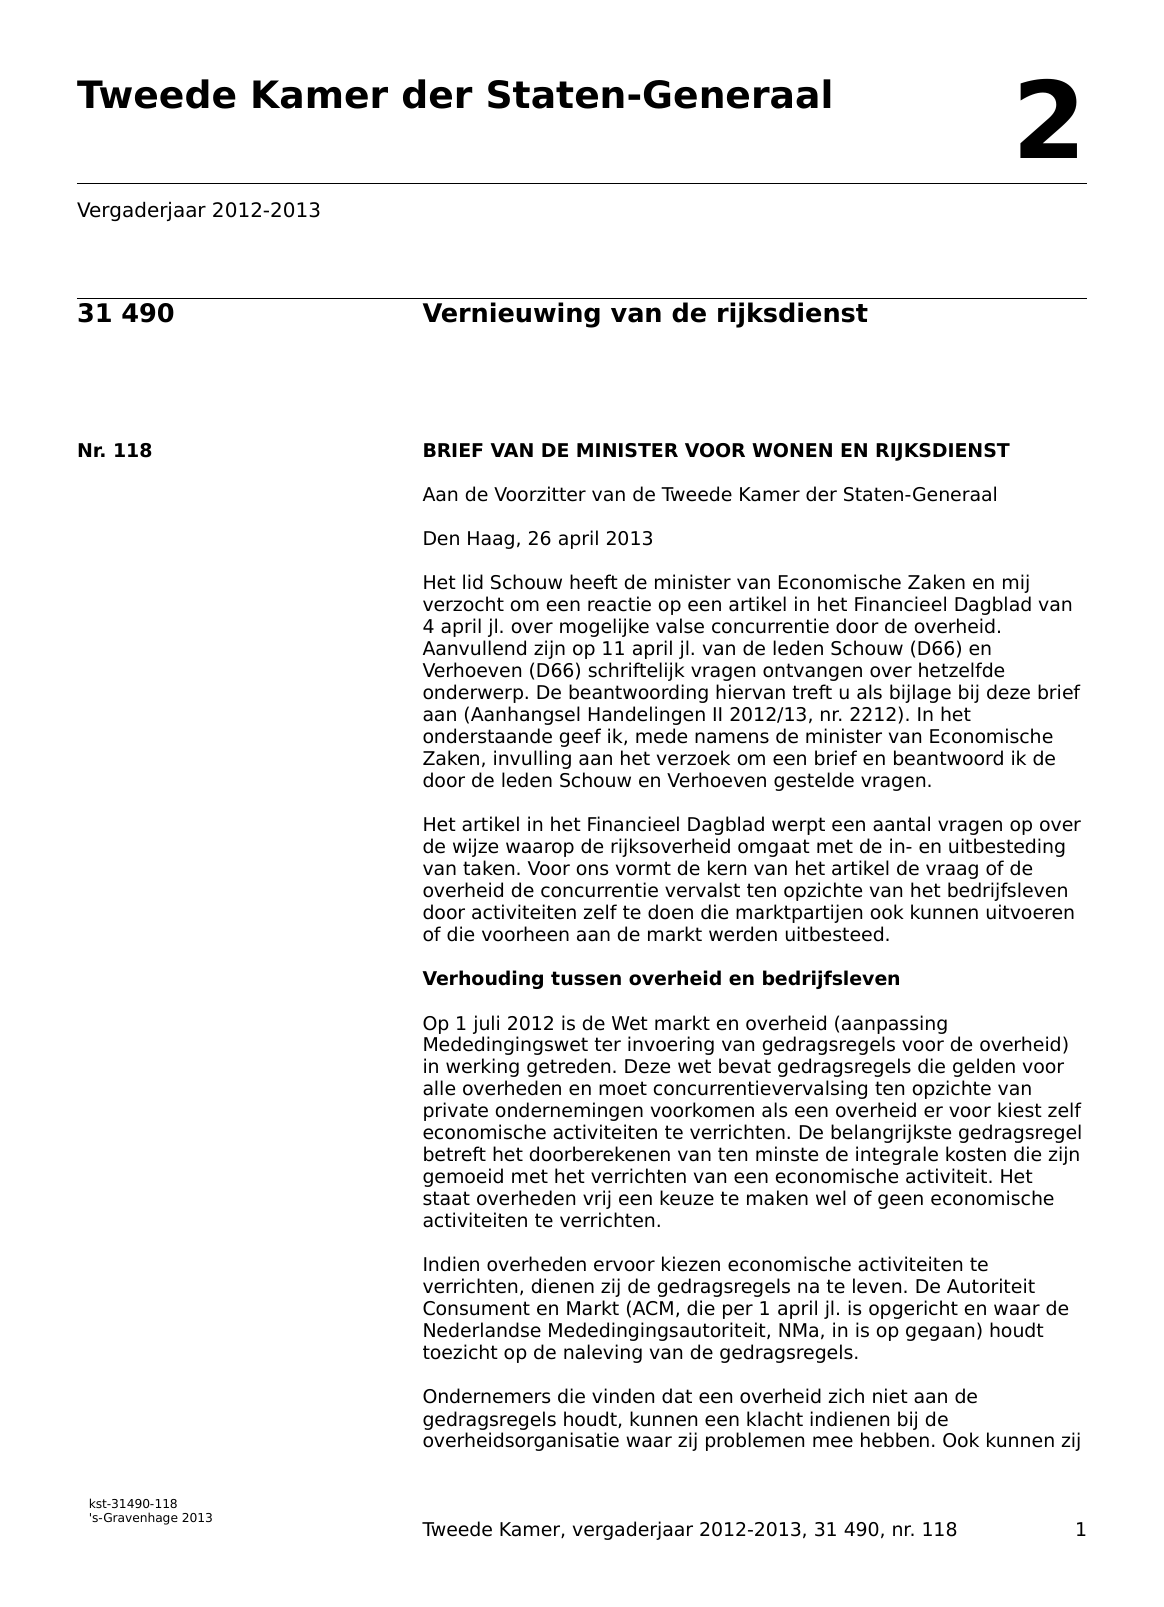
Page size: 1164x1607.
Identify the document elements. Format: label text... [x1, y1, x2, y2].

text kst-31490-118 [88, 1497, 323, 1511]
text Op 1 juli 2012 is de Wet markt en overheid (aanpassing Mededingingswet ter invoering van gedragsregels voor de overheid) in werking getreden. Deze wet bevat gedragsregels die gelden voor alle overheden en moet concurrentievervalsing ten opzichte van private ondernemingen voorkomen als een overheid er voor kiest zelf economische activiteiten te verrichten. De belangrijkste gedragsregel betreft het doorberekenen van ten minste de integrale kosten die zijn gemoeid met het verrichten van een economische activiteit. Het staat overheden vrij een keuze te maken wel of geen economische activiteiten te verrichten. [422, 1012, 1087, 1232]
subtitle 31 490 Vernieuwing van de rijksdienst [77, 299, 1087, 329]
text Indien overheden ervoor kiezen economische activiteiten te verrichten, dienen zij de gedragsregels na te leven. De Autoriteit Consument en Markt (ACM, die per 1 april jl. is opgericht en waar de Nederlandse Mededingingsautoriteit, NMa, in is op gegaan) houdt toezicht op de naleving van de gedragsregels. [422, 1254, 1087, 1364]
subtitle Nr. 118 BRIEF VAN DE MINISTER VOOR WONEN EN RIJKSDIENST [77, 440, 1087, 462]
text 's-Gravenhage 2013 [88, 1511, 323, 1525]
table_cell Vergaderjaar 2012-2013 [77, 184, 1087, 298]
table_header 2 [886, 59, 1087, 183]
text Het artikel in het Financieel Dagblad werpt een aantal vragen op over de wijze waarop de rijksoverheid omgaat met de in- en uitbesteding van taken. Voor ons vormt de kern van het artikel de vraag of de overheid de concurrentie vervalst ten opzichte van het bedrijfsleven door activiteiten zelf te doen die marktpartijen ook kunnen uitvoeren of die voorheen aan de markt werden uitbesteed. [422, 814, 1087, 946]
text Het lid Schouw heeft de minister van Economische Zaken en mij verzocht om een reactie op een artikel in het Financieel Dagblad van 4 april jl. over mogelijke valse concurrentie door de overheid. Aanvullend zijn op 11 april jl. van de leden Schouw (D66) en Verhoeven (D66) schriftelijk vragen ontvangen over hetzelfde onderwerp. De beantwoording hiervan treft u als bijlage bij deze brief aan (Aanhangsel Handelingen II 2012/13, nr. 2212). In het onderstaande geef ik, mede namens de minister van Economische Zaken, invulling aan het verzoek om een brief en beantwoord ik de door de leden Schouw en Verhoeven gestelde vragen. [422, 572, 1087, 792]
text Ondernemers die vinden dat een overheid zich niet aan de gedragsregels houdt, kunnen een klacht indienen bij de overheidsorganisatie waar zij problemen mee hebben. Ook kunnen zij [422, 1386, 1087, 1452]
text Den Haag, 26 april 2013 [422, 528, 1087, 550]
text Aan de Voorzitter van de Tweede Kamer der Staten-Generaal [422, 484, 1087, 506]
table_header Tweede Kamer der Staten-Generaal [77, 59, 886, 183]
subtitle Verhouding tussen overheid en bedrijfsleven [422, 968, 1087, 990]
